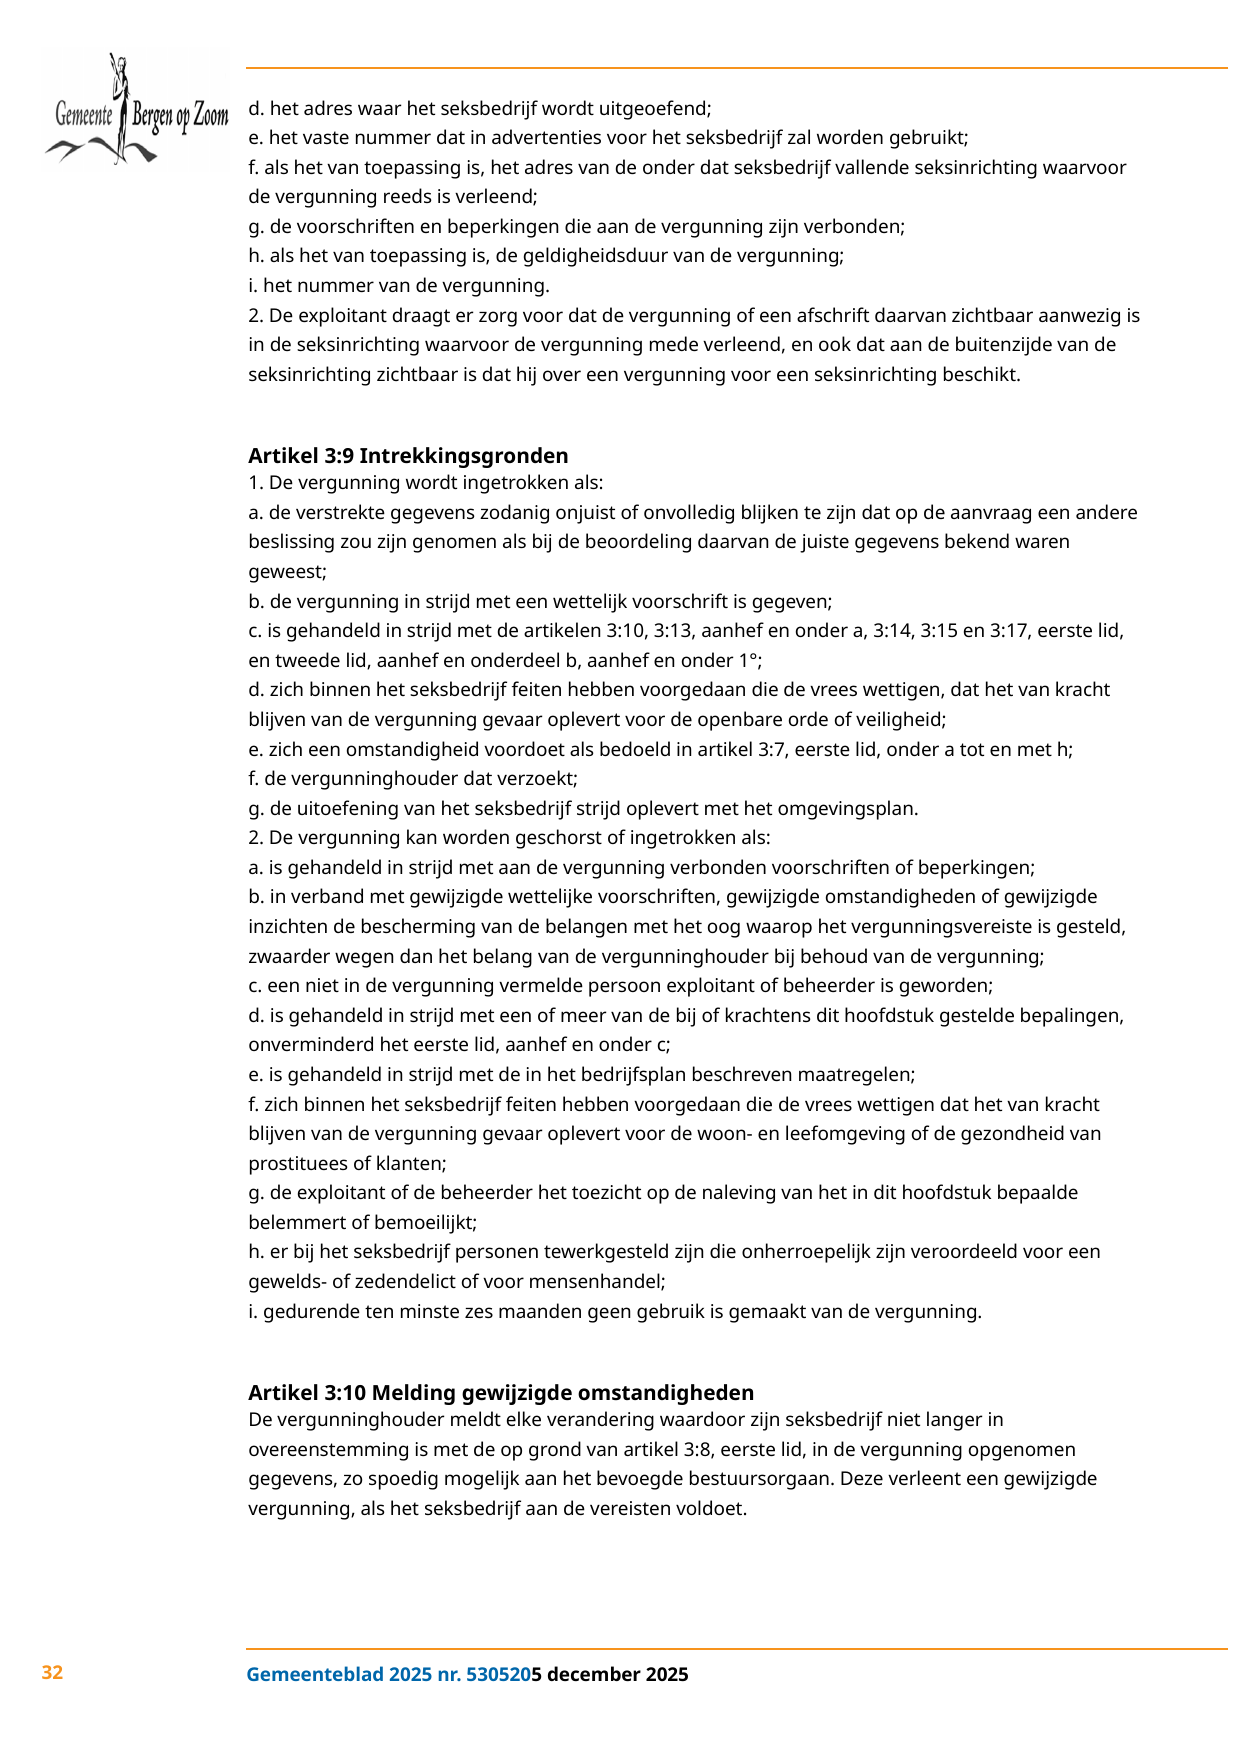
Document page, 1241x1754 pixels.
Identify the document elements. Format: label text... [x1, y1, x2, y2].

text c. een niet in de vergunning vermelde persoon exploitant of beheerder is geworden; [248, 972, 1152, 998]
text d. zich binnen het seksbedrijf feiten hebben voorgedaan die de vrees wettigen, dat het van kracht blijven van de vergunning gevaar oplevert voor de openbare orde of veiligheid; [248, 677, 1152, 732]
text Artikel 3:9 Intrekkingsgronden [248, 441, 1152, 469]
text a. is gehandeld in strijd met aan de vergunning verbonden voorschriften of beperkingen; [248, 854, 1152, 880]
text 2. De vergunning kan worden geschorst of ingetrokken als: [248, 824, 1152, 850]
text e. het vaste nummer dat in advertenties voor het seksbedrijf zal worden gebruikt; [248, 124, 1152, 150]
text e. zich een omstandigheid voordoet als bedoeld in artikel 3:7, eerste lid, onder a tot en met h; [248, 736, 1152, 761]
text f. zich binnen het seksbedrijf feiten hebben voorgedaan die de vrees wettigen dat het van kracht blijven van de vergunning gevaar oplevert voor de woon- en leefomgeving of de gezondheid van prostituees of klanten; [248, 1091, 1152, 1176]
text De vergunninghouder meldt elke verandering waardoor zijn seksbedrijf niet langer in overeenstemming is met de op grond van artikel 3:8, eerste lid, in de vergunning opgenomen gegevens, zo spoedig mogelijk aan het bevoegde bestuursorgaan. Deze verleent een gewijzigde vergunning, als het seksbedrijf aan de vereisten voldoet. [248, 1406, 1152, 1521]
text d. het adres waar het seksbedrijf wordt uitgeoefend; [248, 95, 1152, 121]
text i. gedurende ten minste zes maanden geen gebruik is gemaakt van de vergunning. [248, 1298, 1152, 1323]
text 1. De vergunning wordt ingetrokken als: [248, 469, 1152, 495]
text d. is gehandeld in strijd met een of meer van de bij of krachtens dit hoofdstuk gestelde bepalingen, onverminderd het eerste lid, aanhef en onder c; [248, 1002, 1152, 1057]
text 2. De exploitant draagt er zorg voor dat de vergunning of een afschrift daarvan zichtbaar aanwezig is in de seksinrichting waarvoor de vergunning mede verleend, en ook dat aan de buitenzijde van de seksinrichting zichtbaar is dat hij over een vergunning voor een seksinrichting beschikt. [248, 302, 1152, 387]
text h. er bij het seksbedrijf personen tewerkgesteld zijn die onherroepelijk zijn veroordeeld voor een gewelds- of zedendelict of voor mensenhandel; [248, 1239, 1152, 1294]
text e. is gehandeld in strijd met de in het bedrijfsplan beschreven maatregelen; [248, 1061, 1152, 1087]
text i. het nummer van de vergunning. [248, 272, 1152, 298]
text g. de voorschriften en beperkingen die aan de vergunning zijn verbonden; [248, 213, 1152, 239]
text g. de exploitant of de beheerder het toezicht op de naleving van het in dit hoofdstuk bepaalde belemmert of bemoeilijkt; [248, 1179, 1152, 1235]
picture [41, 47, 231, 172]
text g. de uitoefening van het seksbedrijf strijd oplevert met het omgevingsplan. [248, 795, 1152, 821]
text a. de verstrekte gegevens zodanig onjuist of onvolledig blijken te zijn dat op de aanvraag een andere beslissing zou zijn genomen als bij de beoordeling daarvan de juiste gegevens bekend waren geweest; [248, 499, 1152, 584]
text f. als het van toepassing is, het adres van de onder dat seksbedrijf vallende seksinrichting waarvoor de vergunning reeds is verleend; [248, 154, 1152, 209]
text b. de vergunning in strijd met een wettelijk voorschrift is gegeven; [248, 588, 1152, 613]
text b. in verband met gewijzigde wettelijke voorschriften, gewijzigde omstandigheden of gewijzigde inzichten de bescherming van de belangen met het oog waarop het vergunningsvereiste is gesteld, zwaarder wegen dan het belang van de vergunninghouder bij behoud van de vergunning; [248, 884, 1152, 968]
text Artikel 3:10 Melding gewijzigde omstandigheden [248, 1378, 1152, 1406]
text c. is gehandeld in strijd met de artikelen 3:10, 3:13, aanhef en onder a, 3:14, 3:15 en 3:17, eerste lid, en tweede lid, aanhef en onderdeel b, aanhef en onder 1°; [248, 617, 1152, 673]
text h. als het van toepassing is, de geldigheidsduur van de vergunning; [248, 243, 1152, 268]
text f. de vergunninghouder dat verzoekt; [248, 765, 1152, 791]
